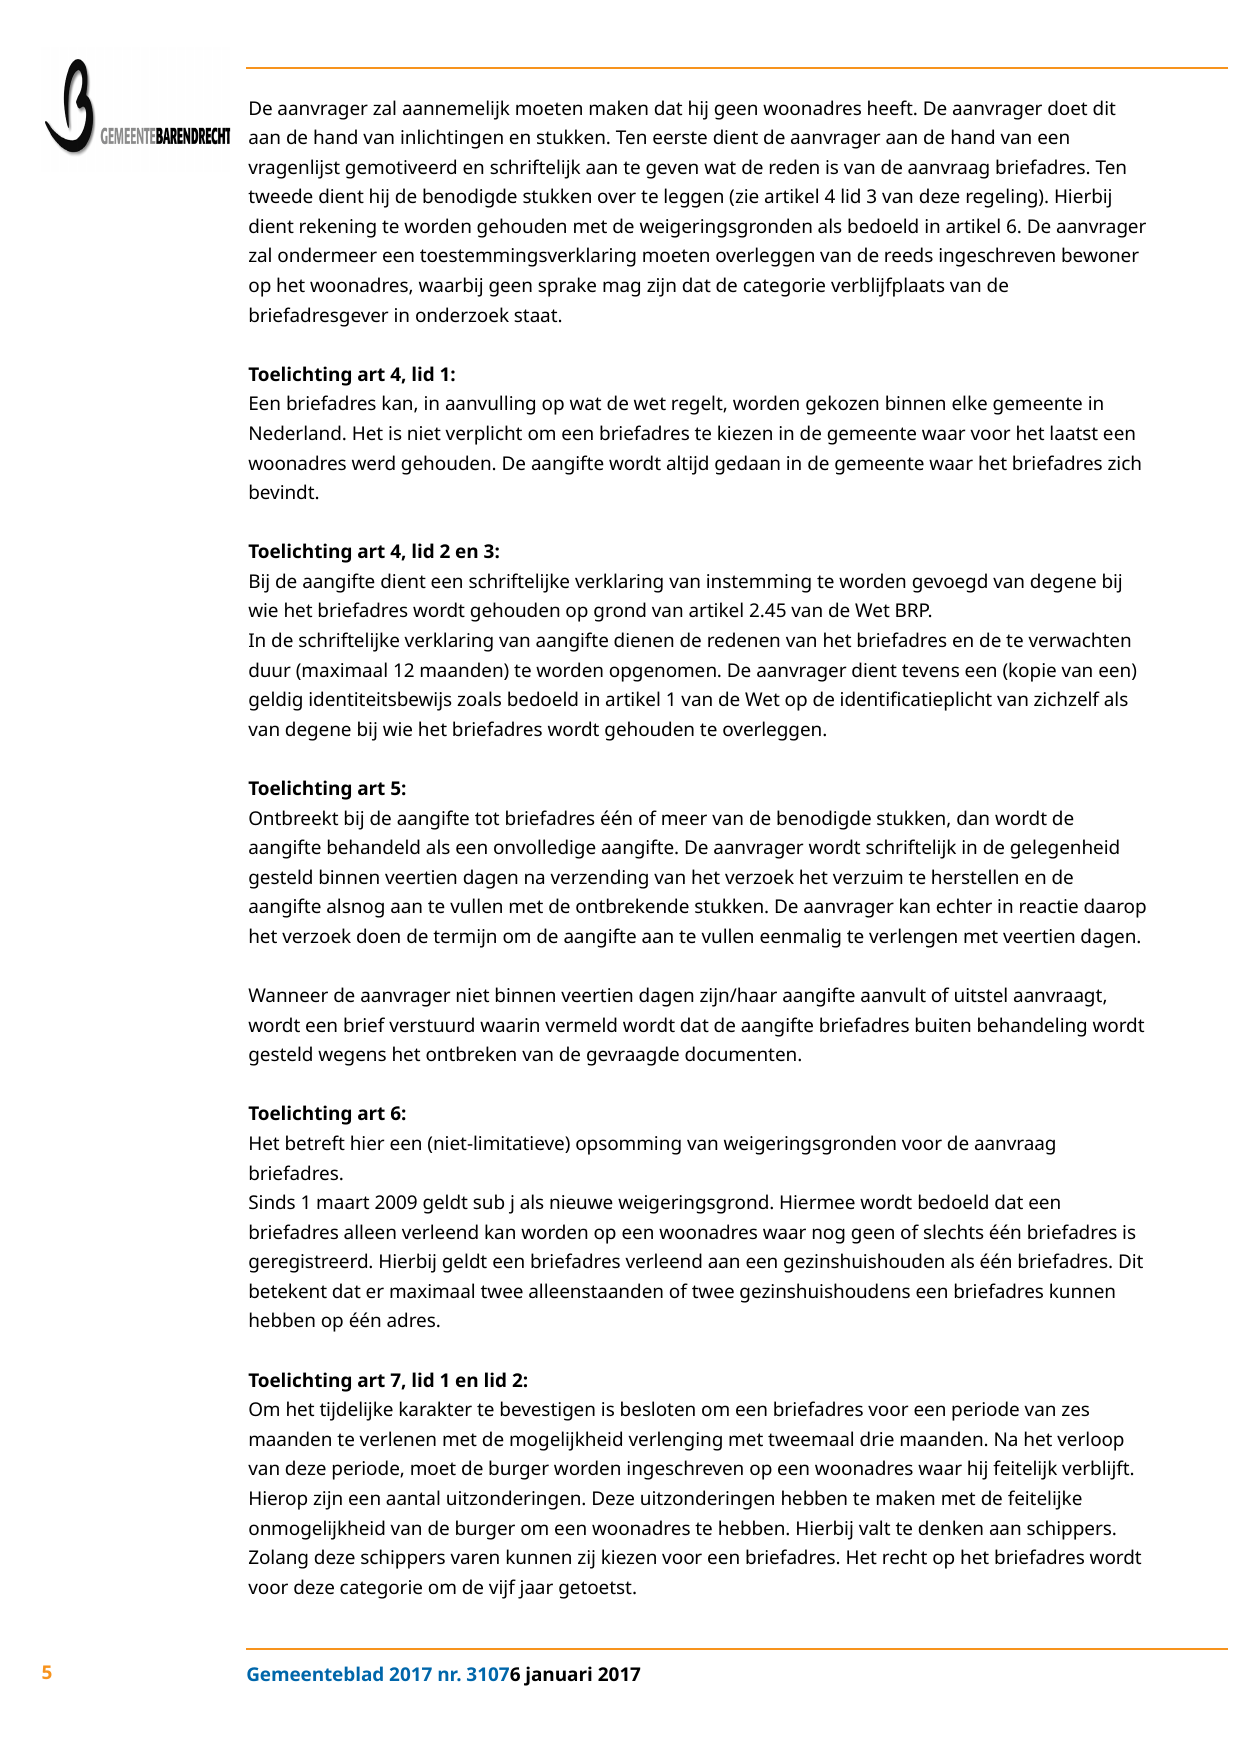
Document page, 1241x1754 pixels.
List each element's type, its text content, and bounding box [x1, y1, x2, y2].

text Ontbreekt bij de aangifte tot briefadres één of meer van de benodigde stukken, dan wordt de aangifte behandeld als een onvolledige aangifte. De aanvrager wordt schriftelijk in de gelegenheid gesteld binnen veertien dagen na verzending van het verzoek het verzuim te herstellen en de aangifte alsnog aan te vullen met de ontbrekende stukken. De aanvrager kan echter in reactie daarop het verzoek doen de termijn om de aangifte aan te vullen eenmalig te verlengen met veertien dagen. [248, 805, 1152, 949]
text Hierop zijn een aantal uitzonderingen. Deze uitzonderingen hebben te maken met de feitelijke onmogelijkheid van de burger om een woonadres te hebben. Hierbij valt te denken aan schippers. Zolang deze schippers varen kunnen zij kiezen voor een briefadres. Het recht op het briefadres wordt voor deze categorie om de vijf jaar getoetst. [248, 1485, 1152, 1600]
text Het betreft hier een (niet-limitatieve) opsomming van weigeringsgronden voor de aanvraag briefadres. [248, 1130, 1152, 1186]
text Om het tijdelijke karakter te bevestigen is besloten om een briefadres voor een periode van zes maanden te verlenen met de mogelijkheid verlenging met tweemaal drie maanden. Na het verloop van deze periode, moet de burger worden ingeschreven op een woonadres waar hij feitelijk verblijft. [248, 1396, 1152, 1481]
text Een briefadres kan, in aanvulling op wat de wet regelt, worden gekozen binnen elke gemeente in Nederland. Het is niet verplicht om een briefadres te kiezen in de gemeente waar voor het laatst een woonadres werd gehouden. De aangifte wordt altijd gedaan in de gemeente waar het briefadres zich bevindt. [248, 391, 1152, 505]
text De aanvrager zal aannemelijk moeten maken dat hij geen woonadres heeft. De aanvrager doet dit aan de hand van inlichtingen en stukken. Ten eerste dient de aanvrager aan de hand van een vragenlijst gemotiveerd en schriftelijk aan te geven wat de reden is van de aanvraag briefadres. Ten tweede dient hij de benodigde stukken over te leggen (zie artikel 4 lid 3 van deze regeling). Hierbij dient rekening te worden gehouden met de weigeringsgronden als bedoeld in artikel 6. De aanvrager zal ondermeer een toestemmingsverklaring moeten overleggen van de reeds ingeschreven bewoner op het woonadres, waarbij geen sprake mag zijn dat de categorie verblijfplaats van de briefadresgever in onderzoek staat. [248, 95, 1152, 328]
picture [41, 47, 231, 172]
text Toelichting art 6: [248, 1101, 1152, 1126]
text Toelichting art 4, lid 1: [248, 361, 1152, 387]
text Bij de aangifte dient een schriftelijke verklaring van instemming te worden gevoegd van degene bij wie het briefadres wordt gehouden op grond van artikel 2.45 van de Wet BRP. [248, 568, 1152, 623]
text Toelichting art 4, lid 2 en 3: [248, 538, 1152, 564]
text Toelichting art 7, lid 1 en lid 2: [248, 1367, 1152, 1393]
text Wanneer de aanvrager niet binnen veertien dagen zijn/haar aangifte aanvult of uitstel aanvraagt, wordt een brief verstuurd waarin vermeld wordt dat de aangifte briefadres buiten behandeling wordt gesteld wegens het ontbreken van de gevraagde documenten. [248, 982, 1152, 1067]
text Toelichting art 5: [248, 775, 1152, 801]
text Sinds 1 maart 2009 geldt sub j als nieuwe weigeringsgrond. Hiermee wordt bedoeld dat een briefadres alleen verleend kan worden op een woonadres waar nog geen of slechts één briefadres is geregistreerd. Hierbij geldt een briefadres verleend aan een gezinshuishouden als één briefadres. Dit betekent dat er maximaal twee alleenstaanden of twee gezinshuishoudens een briefadres kunnen hebben op één adres. [248, 1189, 1152, 1333]
text In de schriftelijke verklaring van aangifte dienen de redenen van het briefadres en de te verwachten duur (maximaal 12 maanden) te worden opgenomen. De aanvrager dient tevens een (kopie van een) geldig identiteitsbewijs zoals bedoeld in artikel 1 van de Wet op de identificatieplicht van zichzelf als van degene bij wie het briefadres wordt gehouden te overleggen. [248, 627, 1152, 742]
